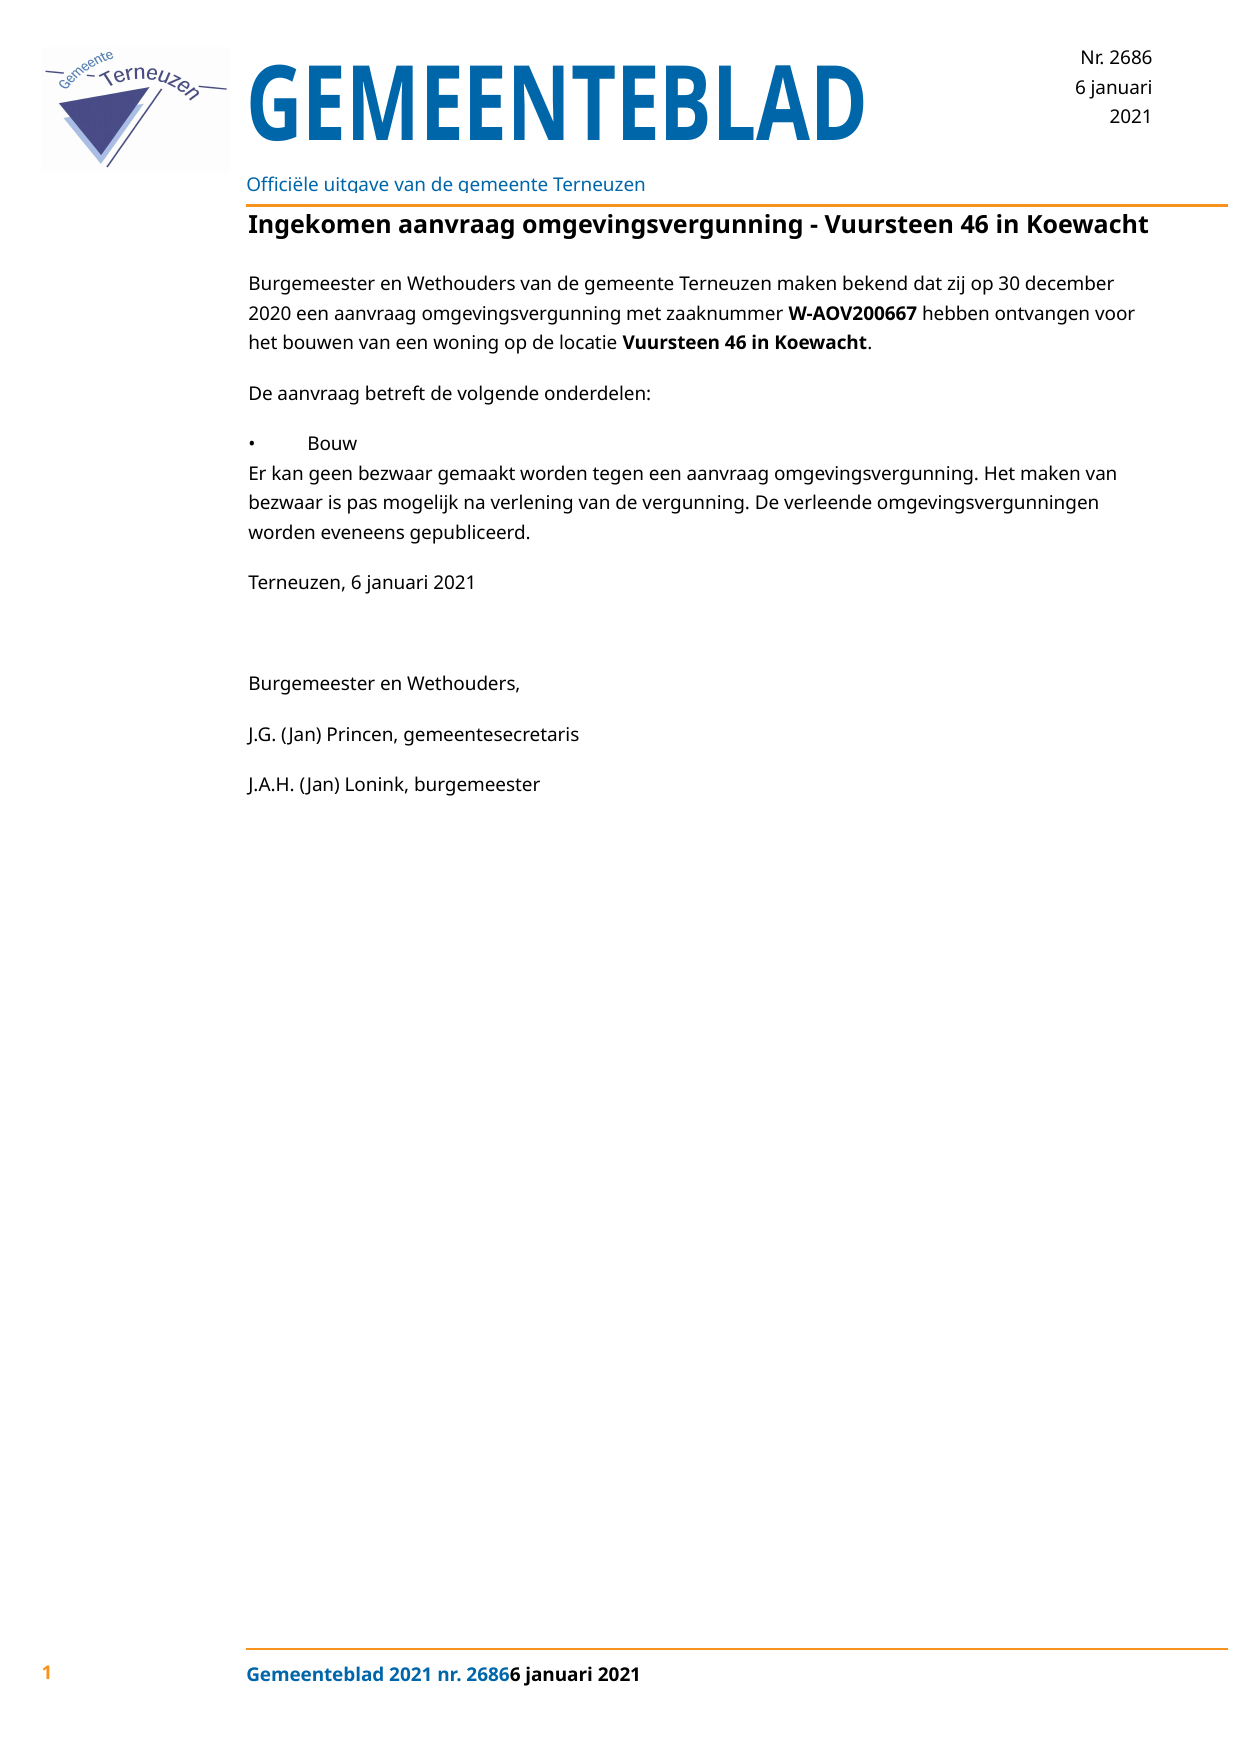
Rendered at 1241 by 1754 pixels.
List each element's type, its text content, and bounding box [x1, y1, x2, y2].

text De aanvraag betreft de volgende onderdelen: [248, 380, 1152, 406]
text Terneuzen, 6 januari 2021 [248, 569, 1152, 595]
text J.G. (Jan) Princen, gemeentesecretaris [248, 721, 1152, 746]
picture [41, 47, 231, 172]
text Ingekomen aanvraag omgevingsvergunning - Vuursteen 46 in Koewacht [248, 207, 1152, 241]
list Bouw [248, 430, 1152, 456]
text Burgemeester en Wethouders, [248, 670, 1152, 696]
text Er kan geen bezwaar gemaakt worden tegen een aanvraag omgevingsvergunning. Het maken van bezwaar is pas mogelijk na verlening van de vergunning. De verleende omgevingsvergunningen worden eveneens gepubliceerd. [248, 460, 1152, 545]
text Burgemeester en Wethouders van de gemeente Terneuzen maken bekend dat zij op 30 december 2020 een aanvraag omgevingsvergunning met zaaknummer W-AOV200667 hebben ontvangen voor het bouwen van een woning op de locatie Vuursteen 46 in Koewacht. [248, 270, 1152, 355]
text J.A.H. (Jan) Lonink, burgemeester [248, 771, 1152, 797]
